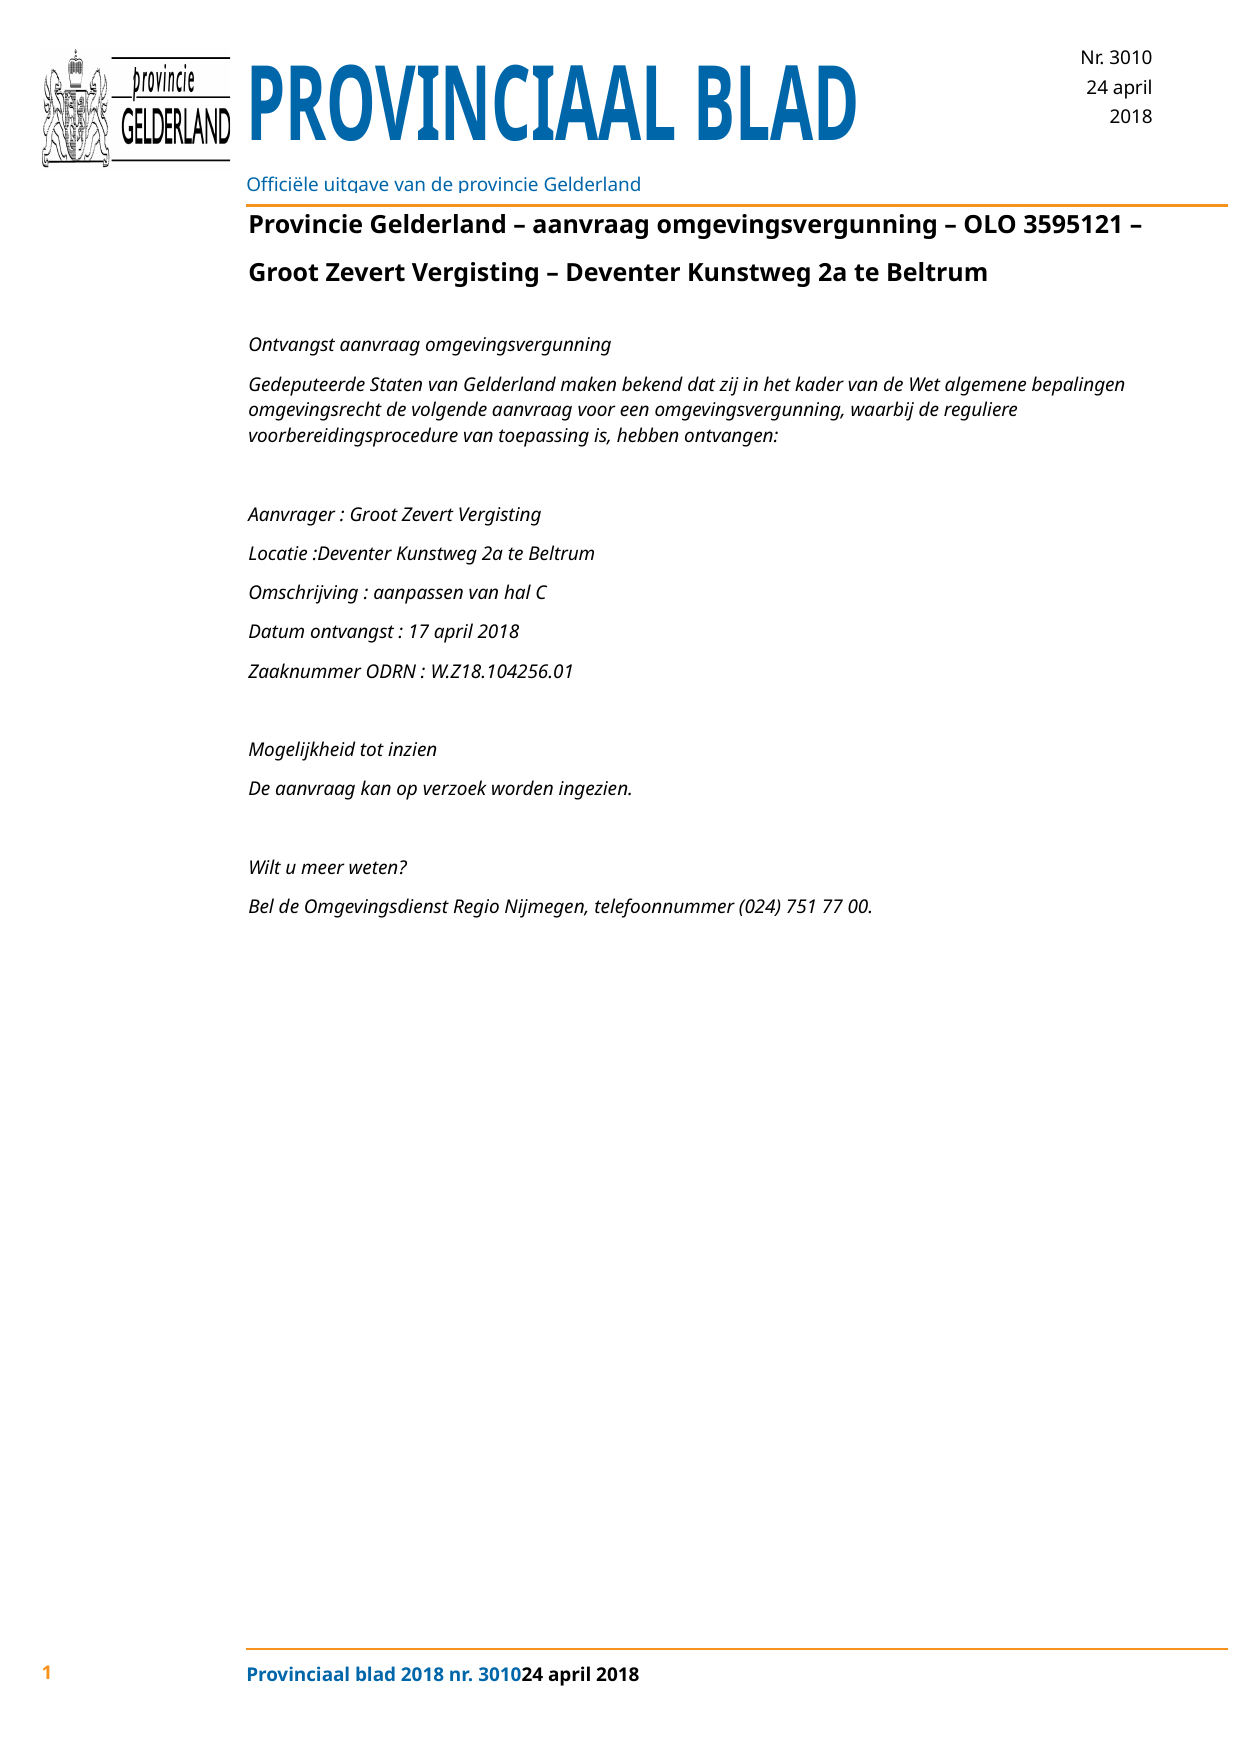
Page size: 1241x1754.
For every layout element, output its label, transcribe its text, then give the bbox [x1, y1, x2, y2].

text Zaaknummer ODRN : W.Z18.104256.01 [248, 658, 1152, 683]
text Wilt u meer weten? [248, 854, 1152, 880]
text De aanvraag kan op verzoek worden ingezien. [248, 776, 1152, 801]
text Locatie :Deventer Kunstweg 2a te Beltrum [248, 540, 1152, 566]
text Gedeputeerde Staten van Gelderland maken bekend dat zij in het kader van de Wet algemene bepalingen omgevingsrecht de volgende aanvraag voor een omgevingsvergunning, waarbij de reguliere voorbereidingsprocedure van toepassing is, hebben ontvangen: [248, 371, 1152, 448]
text Mogelijkheid tot inzien [248, 736, 1152, 762]
text Datum ontvangst : 17 april 2018 [248, 618, 1152, 644]
text Provincie Gelderland – aanvraag omgevingsvergunning – OLO 3595121 – Groot Zevert Vergisting – Deventer Kunstweg 2a te Beltrum [248, 207, 1152, 288]
text Aanvrager : Groot Zevert Vergisting [248, 501, 1152, 526]
picture [41, 47, 231, 172]
text Ontvangst aanvraag omgevingsvergunning [248, 331, 1152, 357]
text Bel de Omgevingsdienst Regio Nijmegen, telefoonnummer (024) 751 77 00. [248, 893, 1152, 919]
text Omschrijving : aanpassen van hal C [248, 579, 1152, 605]
